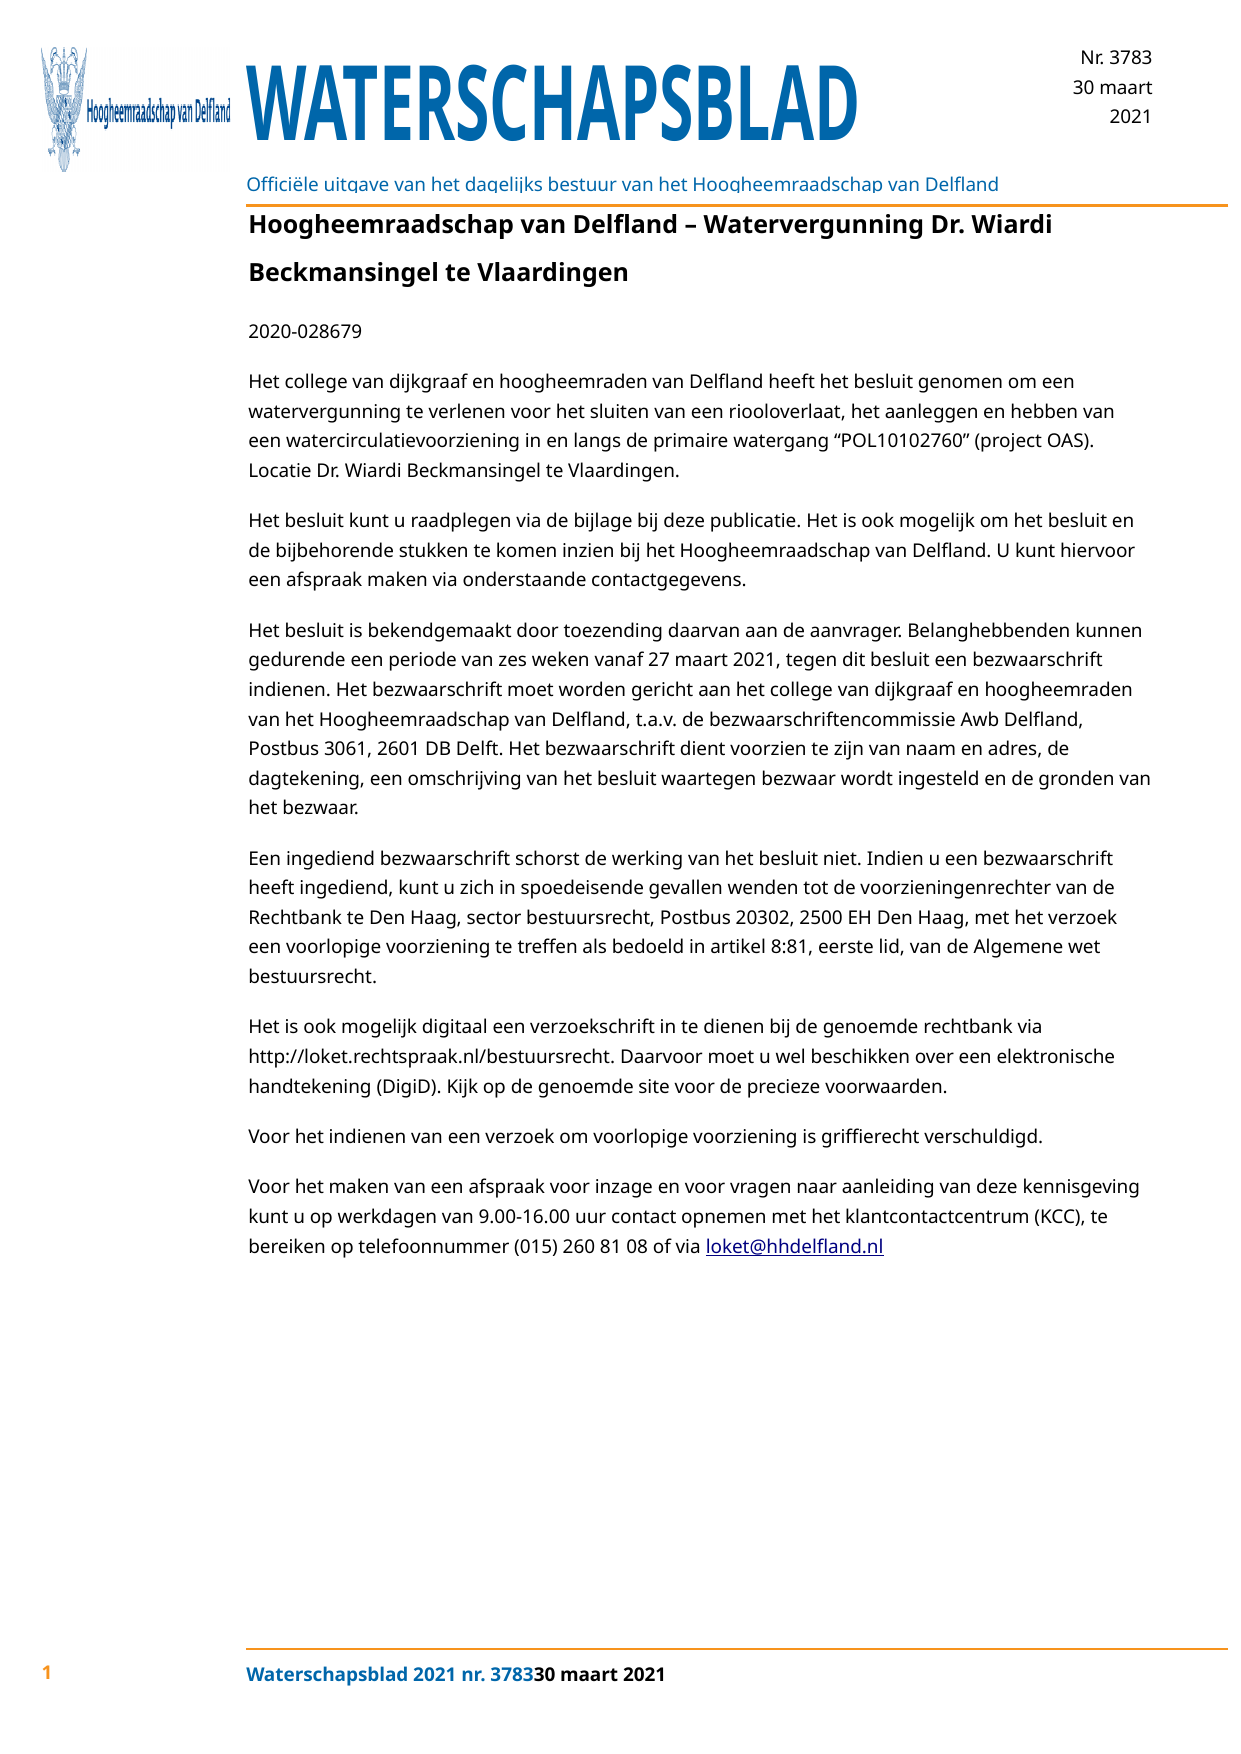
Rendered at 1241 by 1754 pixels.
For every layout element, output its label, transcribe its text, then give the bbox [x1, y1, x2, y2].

text Voor het indienen van een verzoek om voorlopige voorziening is griffierecht verschuldigd. [248, 1123, 1152, 1149]
text Het college van dijkgraaf en hoogheemraden van Delfland heeft het besluit genomen om een watervergunning te verlenen voor het sluiten van een riooloverlaat, het aanleggen en hebben van een watercirculatievoorziening in en langs de primaire watergang “POL10102760” (project OAS). Locatie Dr. Wiardi Beckmansingel te Vlaardingen. [248, 368, 1152, 483]
text Het besluit kunt u raadplegen via de bijlage bij deze publicatie. Het is ook mogelijk om het besluit en de bijbehorende stukken te komen inzien bij het Hoogheemraadschap van Delfland. U kunt hiervoor een afspraak maken via onderstaande contactgegevens. [248, 507, 1152, 592]
picture [41, 47, 231, 172]
text Het besluit is bekendgemaakt door toezending daarvan aan de aanvrager. Belanghebbenden kunnen gedurende een periode van zes weken vanaf 27 maart 2021, tegen dit besluit een bezwaarschrift indienen. Het bezwaarschrift moet worden gericht aan het college van dijkgraaf en hoogheemraden van het Hoogheemraadschap van Delfland, t.a.v. de bezwaarschriftencommissie Awb Delfland, Postbus 3061, 2601 DB Delft. Het bezwaarschrift dient voorzien te zijn van naam en adres, de dagtekening, een omschrijving van het besluit waartegen bezwaar wordt ingesteld en de gronden van het bezwaar. [248, 617, 1152, 820]
text Het is ook mogelijk digitaal een verzoekschrift in te dienen bij de genoemde rechtbank via http://loket.rechtspraak.nl/bestuursrecht. Daarvoor moet u wel beschikken over een elektronische handtekening (DigiD). Kijk op de genoemde site voor de precieze voorwaarden. [248, 1014, 1152, 1099]
text 2020-028679 [248, 318, 1152, 344]
text Voor het maken van een afspraak voor inzage en voor vragen naar aanleiding van deze kennisgeving kunt u op werkdagen van 9.00-16.00 uur contact opnemen met het klantcontactcentrum (KCC), te bereiken op telefoonnummer (015) 260 81 08 of via loket@hhdelfland.nl [248, 1174, 1152, 1259]
text Een ingediend bezwaarschrift schorst de werking van het besluit niet. Indien u een bezwaarschrift heeft ingediend, kunt u zich in spoedeisende gevallen wenden tot de voorzieningenrechter van de Rechtbank te Den Haag, sector bestuursrecht, Postbus 20302, 2500 EH Den Haag, met het verzoek een voorlopige voorziening te treffen als bedoeld in artikel 8:81, eerste lid, van de Algemene wet bestuursrecht. [248, 845, 1152, 989]
text Hoogheemraadschap van Delfland – Watervergunning Dr. Wiardi Beckmansingel te Vlaardingen [248, 207, 1152, 288]
